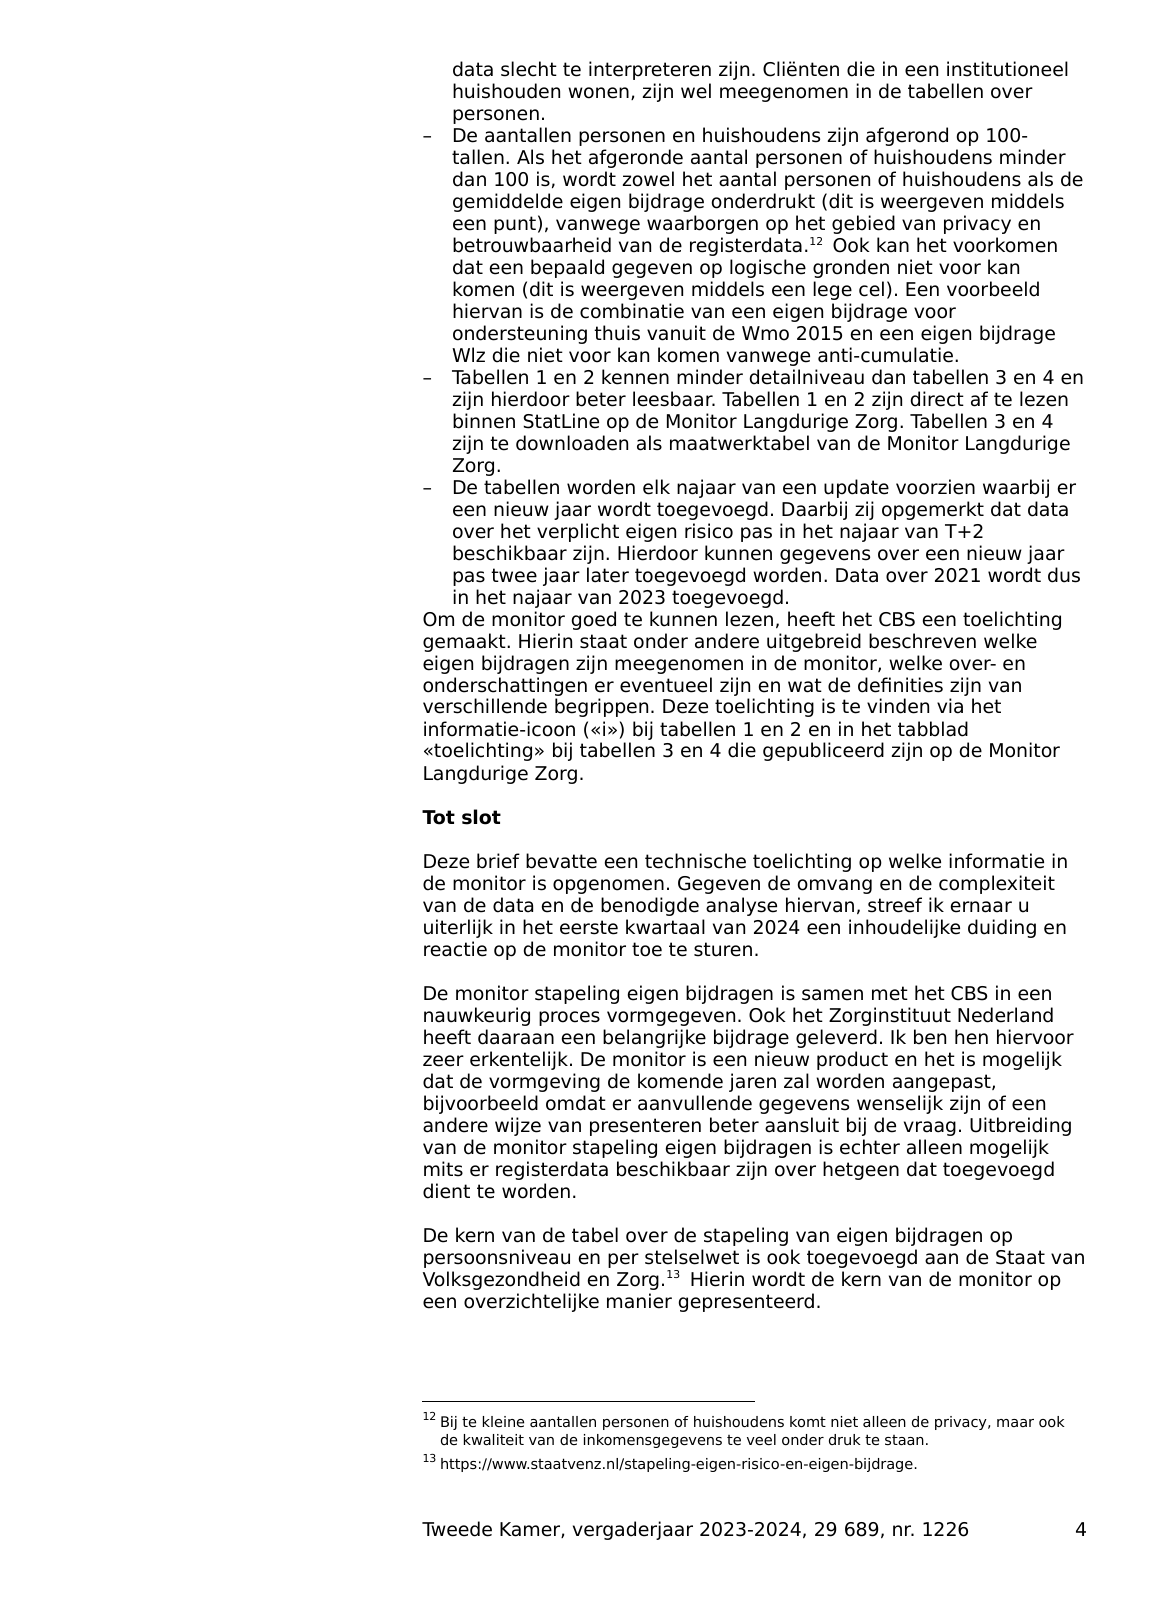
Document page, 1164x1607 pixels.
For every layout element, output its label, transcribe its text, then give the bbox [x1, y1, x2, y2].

text – De aantallen personen en huishoudens zijn afgerond op 100-tallen. Als het afgeronde aantal personen of huishoudens minder dan 100 is, wordt zowel het aantal personen of huishoudens als de gemiddelde eigen bijdrage onderdrukt (dit is weergeven middels een punt), vanwege waarborgen op het gebied van privacy en betrouwbaarheid van de registerdata. Ook kan het voorkomen dat een bepaald gegeven op logische gronden niet voor kan komen (dit is weergeven middels een lege cel). Een voorbeeld hiervan is de combinatie van een eigen bijdrage voor ondersteuning thuis vanuit de Wmo 2015 en een eigen bijdrage Wlz die niet voor kan komen vanwege anti-cumulatie. [422, 125, 1087, 367]
text De kern van de tabel over de stapeling van eigen bijdragen op persoonsniveau en per stelselwet is ook toegevoegd aan de Staat van Volksgezondheid en Zorg. Hierin wordt de kern van de monitor op een overzichtelijke manier gepresenteerd. [422, 1225, 1087, 1313]
text Deze brief bevatte een technische toelichting op welke informatie in de monitor is opgenomen. Gegeven de omvang en de complexiteit van de data en de benodigde analyse hiervan, streef ik ernaar u uiterlijk in het eerste kwartaal van 2024 een inhoudelijke duiding en reactie op de monitor toe te sturen. [422, 851, 1087, 961]
text – Tabellen 1 en 2 kennen minder detailniveau dan tabellen 3 en 4 en zijn hierdoor beter leesbaar. Tabellen 1 en 2 zijn direct af te lezen binnen StatLine op de Monitor Langdurige Zorg. Tabellen 3 en 4 zijn te downloaden als maatwerktabel van de Monitor Langdurige Zorg. [422, 367, 1087, 477]
text – De tabellen worden elk najaar van een update voorzien waarbij er een nieuw jaar wordt toegevoegd. Daarbij zij opgemerkt dat data over het verplicht eigen risico pas in het najaar van T+2 beschikbaar zijn. Hierdoor kunnen gegevens over een nieuw jaar pas twee jaar later toegevoegd worden. Data over 2021 wordt dus in het najaar van 2023 toegevoegd. [422, 477, 1087, 608]
text Om de monitor goed te kunnen lezen, heeft het CBS een toelichting gemaakt. Hierin staat onder andere uitgebreid beschreven welke eigen bijdragen zijn meegenomen in de monitor, welke over- en onderschattingen er eventueel zijn en wat de definities zijn van verschillende begrippen. Deze toelichting is te vinden via het informatie-icoon («i») bij tabellen 1 en 2 en in het tabblad «toelichting» bij tabellen 3 en 4 die gepubliceerd zijn op de Monitor Langdurige Zorg. [422, 608, 1087, 784]
text data slecht te interpreteren zijn. Cliënten die in een institutioneel huishouden wonen, zijn wel meegenomen in de tabellen over personen. [422, 59, 1087, 125]
text https://www.staatvenz.nl/stapeling-eigen-risico-en-eigen-bijdrage. [422, 1452, 1087, 1474]
text Bij te kleine aantallen personen of huishoudens komt niet alleen de privacy, maar ook de kwaliteit van de inkomensgegevens te veel onder druk te staan. [422, 1410, 1087, 1449]
subtitle Tot slot [422, 807, 1087, 828]
text De monitor stapeling eigen bijdragen is samen met het CBS in een nauwkeurig proces vormgegeven. Ook het Zorginstituut Nederland heeft daaraan een belangrijke bijdrage geleverd. Ik ben hen hiervoor zeer erkentelijk. De monitor is een nieuw product en het is mogelijk dat de vormgeving de komende jaren zal worden aangepast, bijvoorbeeld omdat er aanvullende gegevens wenselijk zijn of een andere wijze van presenteren beter aansluit bij de vraag. Uitbreiding van de monitor stapeling eigen bijdragen is echter alleen mogelijk mits er registerdata beschikbaar zijn over hetgeen dat toegevoegd dient te worden. [422, 983, 1087, 1203]
